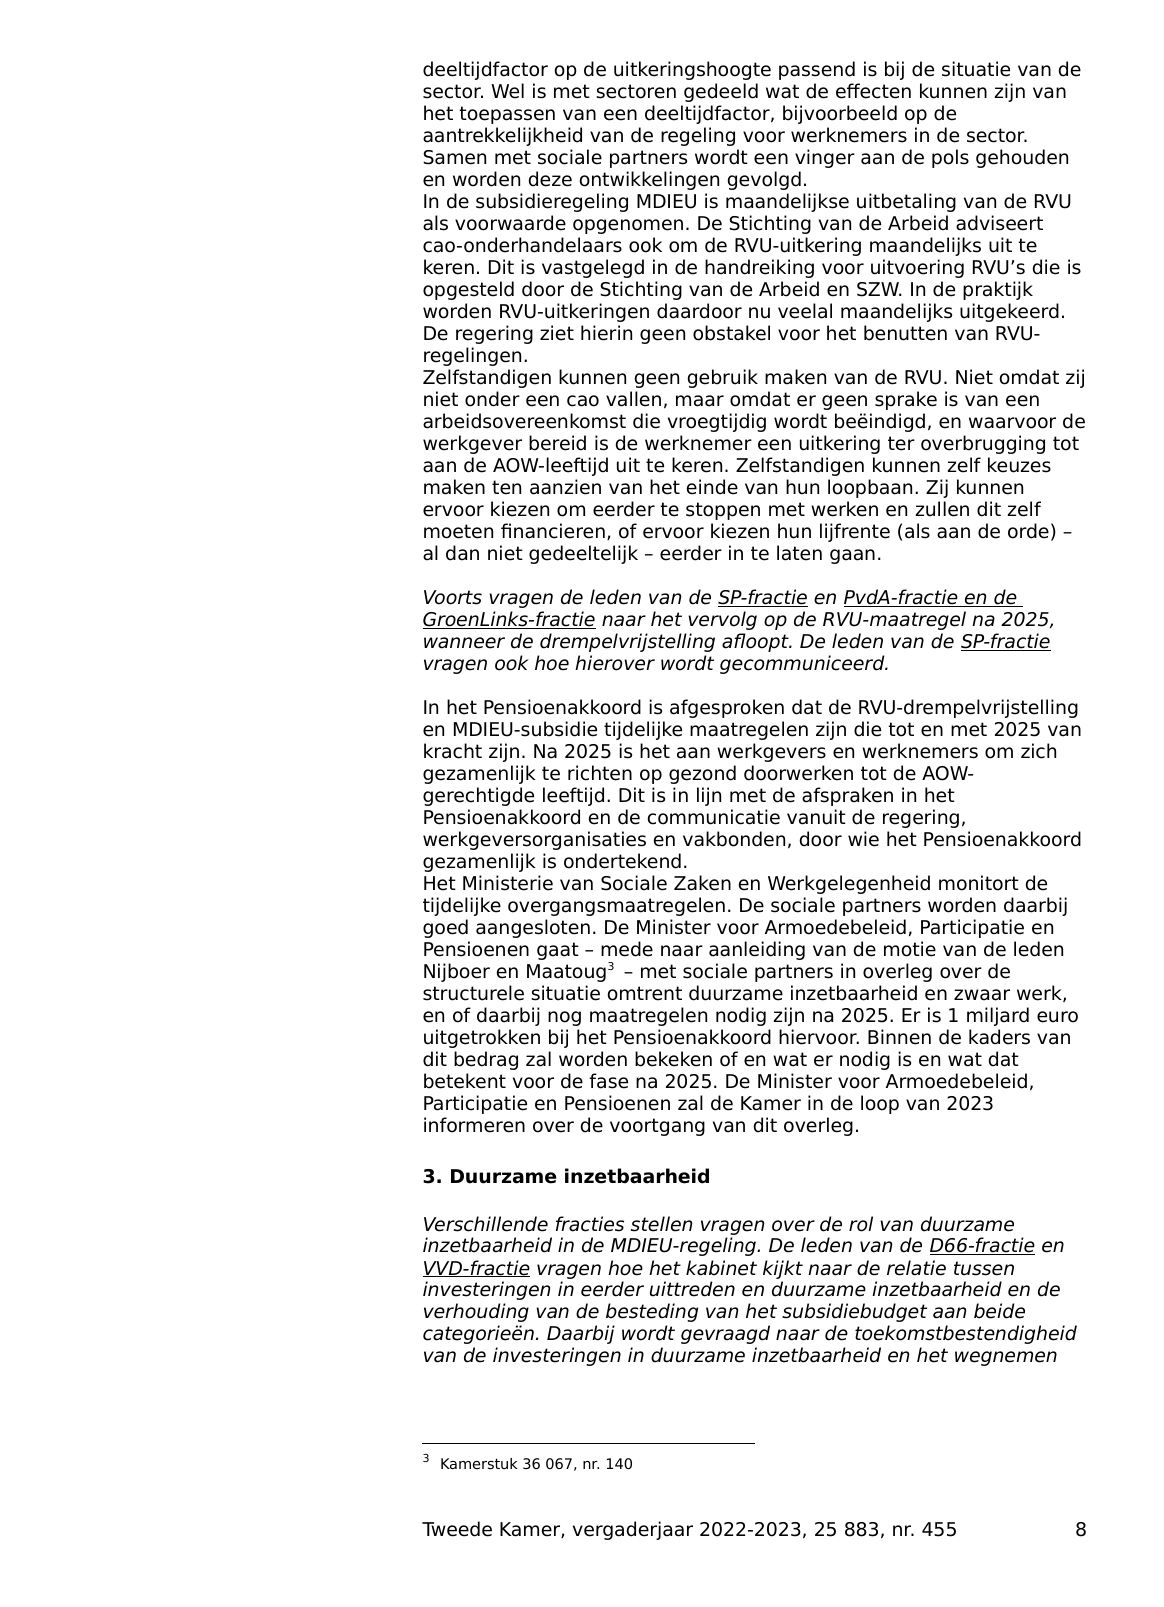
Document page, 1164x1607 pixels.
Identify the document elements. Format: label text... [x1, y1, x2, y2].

text Voorts vragen de leden van de SP-fractie en PvdA-fractie en de GroenLinks-fractie naar het vervolg op de RVU-maatregel na 2025, wanneer de drempelvrijstelling afloopt. De leden van de SP-fractie vragen ook hoe hierover wordt gecommuniceerd. [422, 587, 1087, 675]
text Verschillende fracties stellen vragen over de rol van duurzame inzetbaarheid in de MDIEU-regeling. De leden van de D66-fractie en VVD-fractie vragen hoe het kabinet kijkt naar de relatie tussen investeringen in eerder uittreden en duurzame inzetbaarheid en de verhouding van de besteding van het subsidiebudget aan beide categorieën. Daarbij wordt gevraagd naar de toekomstbestendigheid van de investeringen in duurzame inzetbaarheid en het wegnemen [422, 1213, 1087, 1367]
text Kamerstuk 36 067, nr. 140 [422, 1452, 1087, 1474]
text In het Pensioenakkoord is afgesproken dat de RVU-drempelvrijstelling en MDIEU-subsidie tijdelijke maatregelen zijn die tot en met 2025 van kracht zijn. Na 2025 is het aan werkgevers en werknemers om zich gezamenlijk te richten op gezond doorwerken tot de AOW-gerechtigde leeftijd. Dit is in lijn met de afspraken in het Pensioenakkoord en de communicatie vanuit de regering, werkgeversorganisaties en vakbonden, door wie het Pensioenakkoord gezamenlijk is ondertekend. [422, 697, 1087, 873]
text Het Ministerie van Sociale Zaken en Werkgelegenheid monitort de tijdelijke overgangsmaatregelen. De sociale partners worden daarbij goed aangesloten. De Minister voor Armoedebeleid, Participatie en Pensioenen gaat – mede naar aanleiding van de motie van de leden Nijboer en Maatoug – met sociale partners in overleg over de structurele situatie omtrent duurzame inzetbaarheid en zwaar werk, en of daarbij nog maatregelen nodig zijn na 2025. Er is 1 miljard euro uitgetrokken bij het Pensioenakkoord hiervoor. Binnen de kaders van dit bedrag zal worden bekeken of en wat er nodig is en wat dat betekent voor de fase na 2025. De Minister voor Armoedebeleid, Participatie en Pensioenen zal de Kamer in de loop van 2023 informeren over de voortgang van dit overleg. [422, 873, 1087, 1136]
subtitle 3. Duurzame inzetbaarheid [422, 1166, 1087, 1188]
text deeltijdfactor op de uitkeringshoogte passend is bij de situatie van de sector. Wel is met sectoren gedeeld wat de effecten kunnen zijn van het toepassen van een deeltijdfactor, bijvoorbeeld op de aantrekkelijkheid van de regeling voor werknemers in de sector. Samen met sociale partners wordt een vinger aan de pols gehouden en worden deze ontwikkelingen gevolgd. [422, 59, 1087, 191]
text Zelfstandigen kunnen geen gebruik maken van de RVU. Niet omdat zij niet onder een cao vallen, maar omdat er geen sprake is van een arbeidsovereenkomst die vroegtijdig wordt beëindigd, en waarvoor de werkgever bereid is de werknemer een uitkering ter overbrugging tot aan de AOW-leeftijd uit te keren. Zelfstandigen kunnen zelf keuzes maken ten aanzien van het einde van hun loopbaan. Zij kunnen ervoor kiezen om eerder te stoppen met werken en zullen dit zelf moeten financieren, of ervoor kiezen hun lijfrente (als aan de orde) – al dan niet gedeeltelijk – eerder in te laten gaan. [422, 367, 1087, 564]
text In de subsidieregeling MDIEU is maandelijkse uitbetaling van de RVU als voorwaarde opgenomen. De Stichting van de Arbeid adviseert cao-onderhandelaars ook om de RVU-uitkering maandelijks uit te keren. Dit is vastgelegd in de handreiking voor uitvoering RVU’s die is opgesteld door de Stichting van de Arbeid en SZW. In de praktijk worden RVU-uitkeringen daardoor nu veelal maandelijks uitgekeerd. De regering ziet hierin geen obstakel voor het benutten van RVU-regelingen. [422, 191, 1087, 367]
